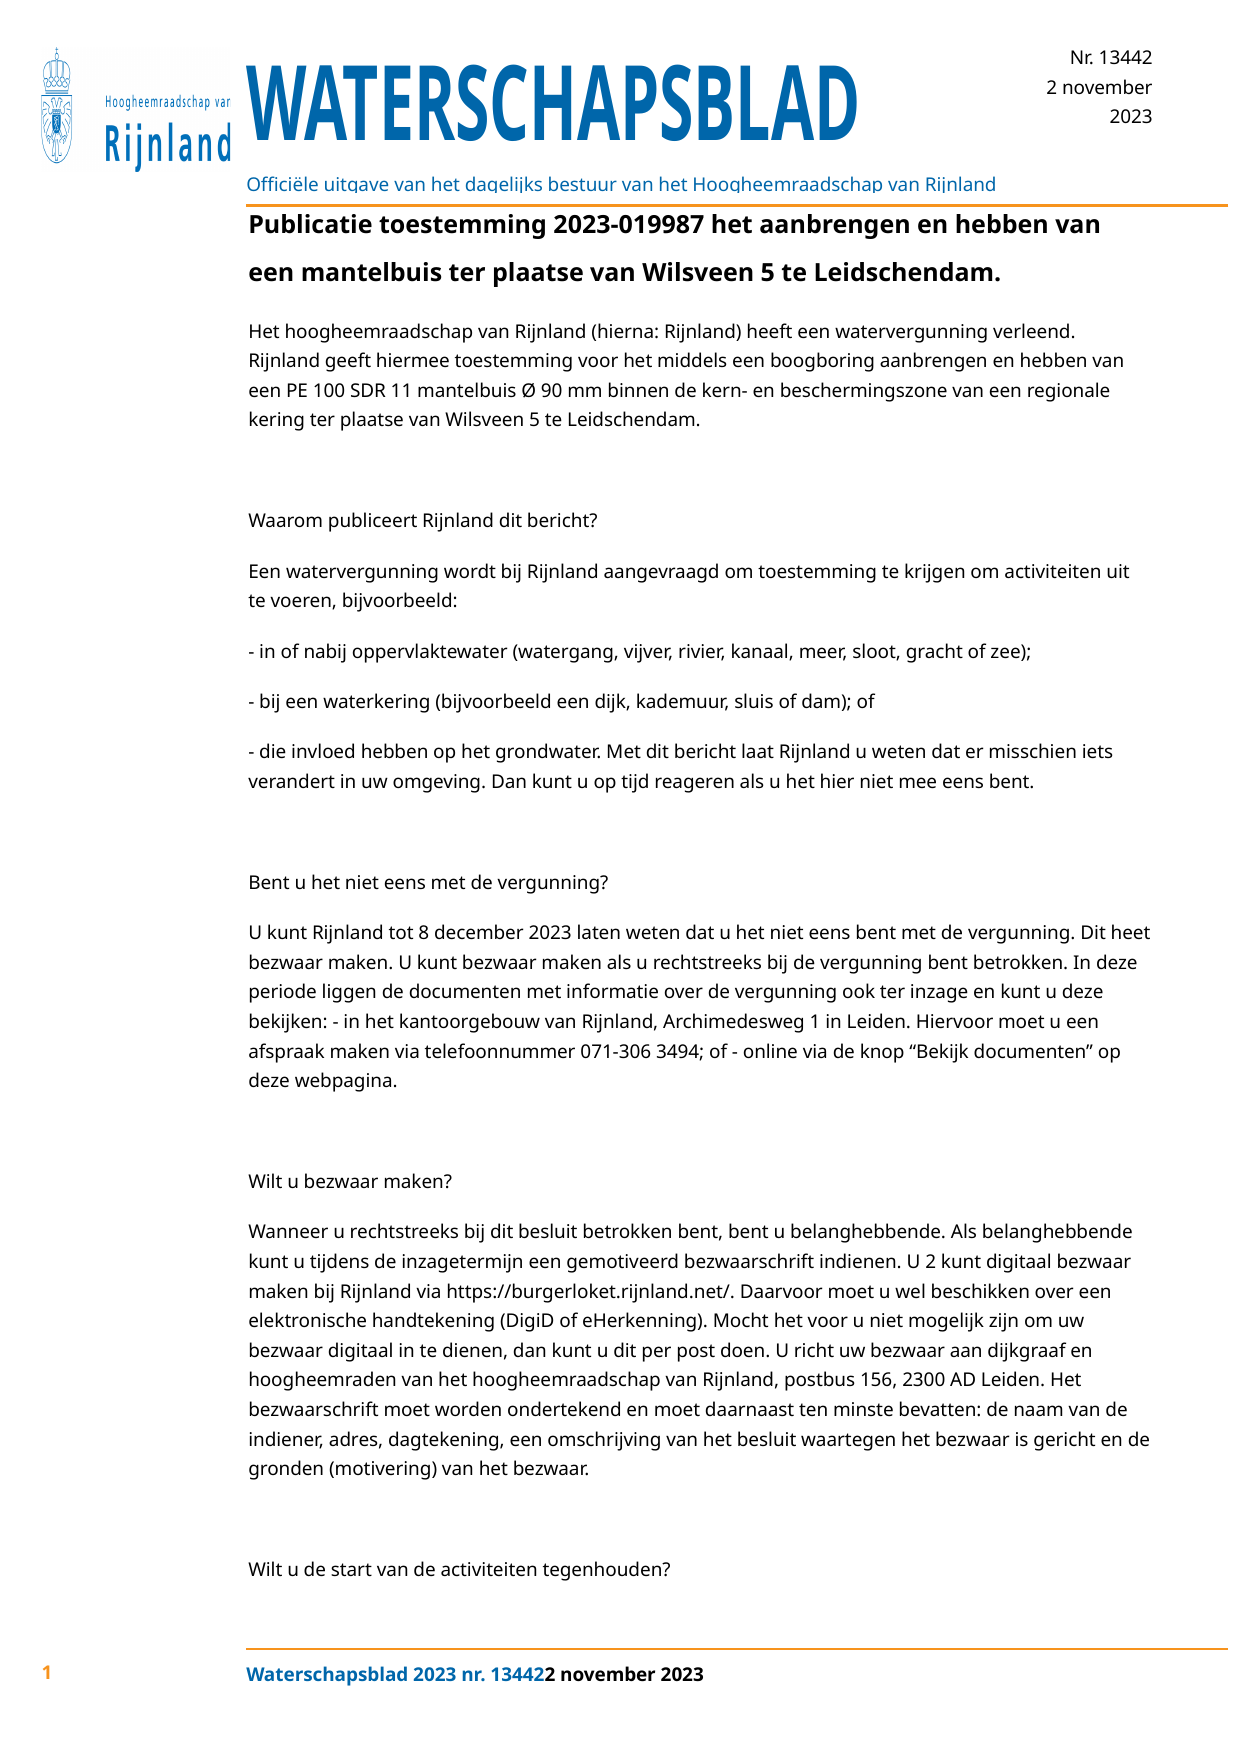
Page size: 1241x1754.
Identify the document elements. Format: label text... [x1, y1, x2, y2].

text Een watervergunning wordt bij Rijnland aangevraagd om toestemming te krijgen om activiteiten uit te voeren, bijvoorbeeld: [248, 558, 1152, 613]
text - die invloed hebben op het grondwater. Met dit bericht laat Rijnland u weten dat er misschien iets verandert in uw omgeving. Dan kunt u op tijd reageren als u het hier niet mee eens bent. [248, 739, 1152, 794]
picture [41, 47, 231, 172]
text - in of nabij oppervlaktewater (watergang, vijver, rivier, kanaal, meer, sloot, gracht of zee); [248, 638, 1152, 664]
text Waarom publiceert Rijnland dit bericht? [248, 507, 1152, 533]
text Bent u het niet eens met de vergunning? [248, 869, 1152, 895]
text Het hoogheemraadschap van Rijnland (hierna: Rijnland) heeft een watervergunning verleend. Rijnland geeft hiermee toestemming voor het middels een boogboring aanbrengen en hebben van een PE 100 SDR 11 mantelbuis Ø 90 mm binnen de kern- en beschermingszone van een regionale kering ter plaatse van Wilsveen 5 te Leidschendam. [248, 318, 1152, 432]
text Wilt u bezwaar maken? [248, 1168, 1152, 1194]
text U kunt Rijnland tot 8 december 2023 laten weten dat u het niet eens bent met de vergunning. Dit heet bezwaar maken. U kunt bezwaar maken als u rechtstreeks bij de vergunning bent betrokken. In deze periode liggen de documenten met informatie over de vergunning ook ter inzage en kunt u deze bekijken: - in het kantoorgebouw van Rijnland, Archimedesweg 1 in Leiden. Hiervoor moet u een afspraak maken via telefoonnummer 071-306 3494; of - online via de knop “Bekijk documenten” op deze webpagina. [248, 919, 1152, 1093]
text Wilt u de start van de activiteiten tegenhouden? [248, 1556, 1152, 1582]
text - bij een waterkering (bijvoorbeeld een dijk, kademuur, sluis of dam); of [248, 688, 1152, 714]
text Wanneer u rechtstreeks bij dit besluit betrokken bent, bent u belanghebbende. Als belanghebbende kunt u tijdens de inzagetermijn een gemotiveerd bezwaarschrift indienen. U 2 kunt digitaal bezwaar maken bij Rijnland via https://burgerloket.rijnland.net/. Daarvoor moet u wel beschikken over een elektronische handtekening (DigiD of eHerkenning). Mocht het voor u niet mogelijk zijn om uw bezwaar digitaal in te dienen, dan kunt u dit per post doen. U richt uw bezwaar aan dijkgraaf en hoogheemraden van het hoogheemraadschap van Rijnland, postbus 156, 2300 AD Leiden. Het bezwaarschrift moet worden ondertekend en moet daarnaast ten minste bevatten: de naam van de indiener, adres, dagtekening, een omschrijving van het besluit waartegen het bezwaar is gericht en de gronden (motivering) van het bezwaar. [248, 1219, 1152, 1481]
text Publicatie toestemming 2023-019987 het aanbrengen en hebben van een mantelbuis ter plaatse van Wilsveen 5 te Leidschendam. [248, 207, 1152, 288]
